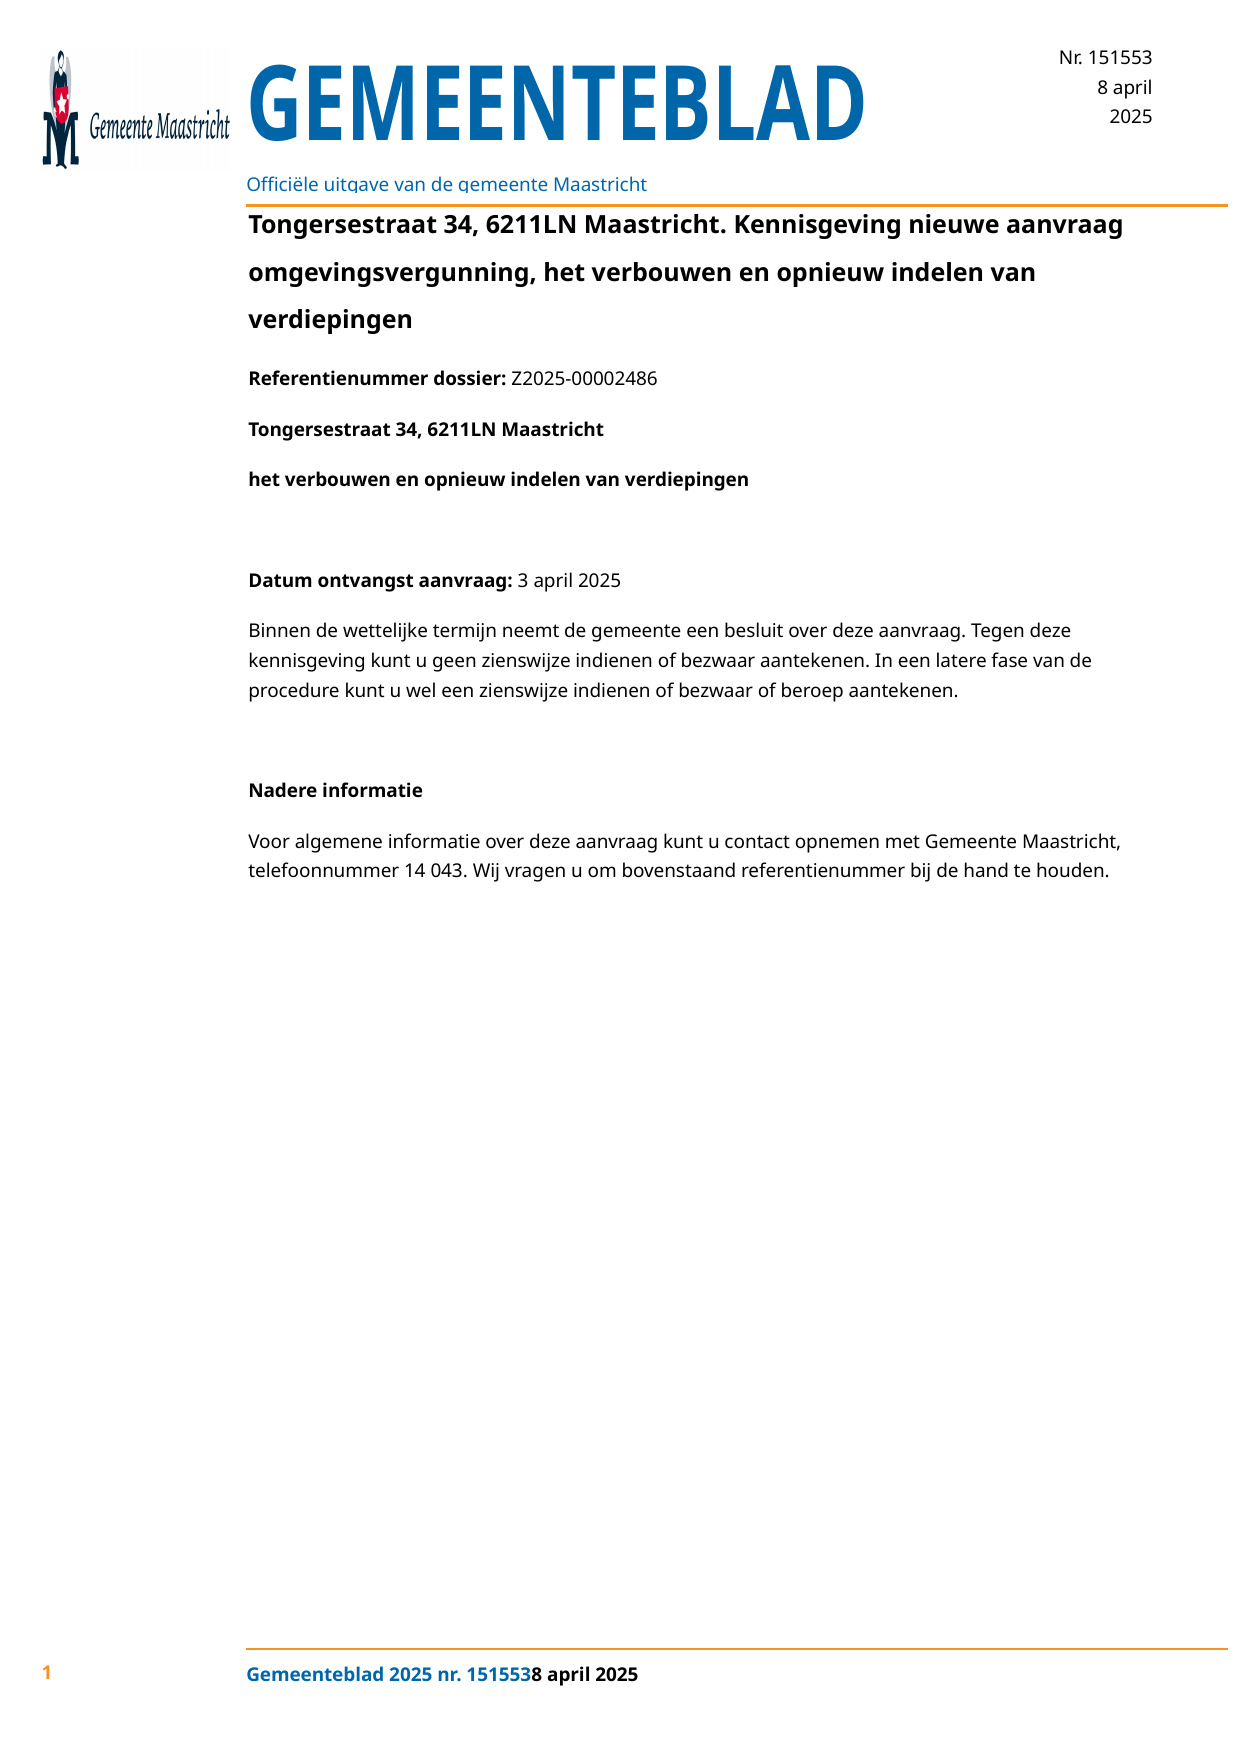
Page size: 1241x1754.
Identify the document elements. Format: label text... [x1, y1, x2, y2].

text Nadere informatie [248, 778, 1152, 803]
text Binnen de wettelijke termijn neemt de gemeente een besluit over deze aanvraag. Tegen deze kennisgeving kunt u geen zienswijze indienen of bezwaar aantekenen. In een latere fase van de procedure kunt u wel een zienswijze indienen of bezwaar of beroep aantekenen. [248, 618, 1152, 702]
text het verbouwen en opnieuw indelen van verdiepingen [248, 466, 1152, 492]
text Datum ontvangst aanvraag: 3 april 2025 [248, 567, 1152, 593]
text Tongersestraat 34, 6211LN Maastricht [248, 416, 1152, 442]
text Voor algemene informatie over deze aanvraag kunt u contact opnemen met Gemeente Maastricht, telefoonnummer 14 043. Wij vragen u om bovenstaand referentienummer bij de hand te houden. [248, 828, 1152, 883]
text Tongersestraat 34, 6211LN Maastricht. Kennisgeving nieuwe aanvraag omgevingsvergunning, het verbouwen en opnieuw indelen van verdiepingen [248, 207, 1152, 336]
picture [41, 47, 231, 172]
text Referentienummer dossier: Z2025-00002486 [248, 366, 1152, 391]
